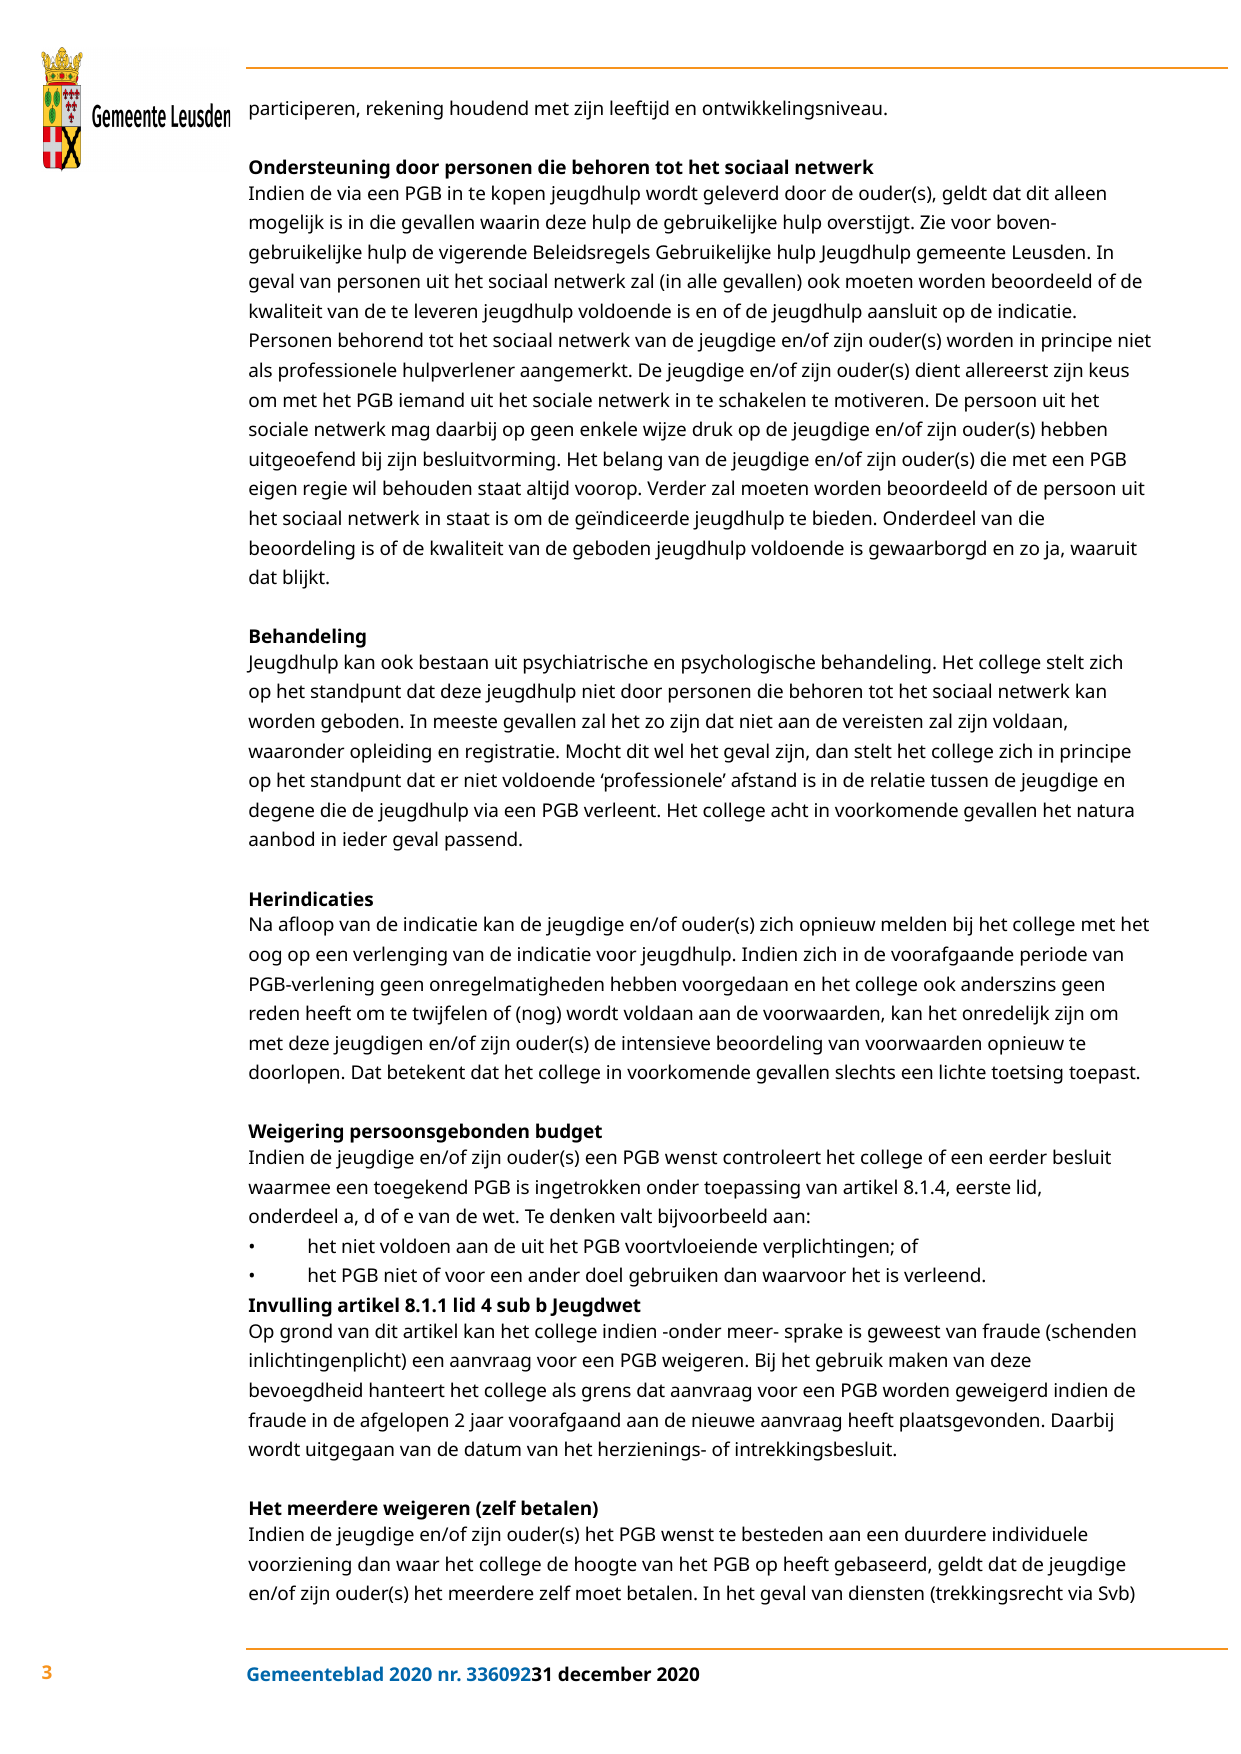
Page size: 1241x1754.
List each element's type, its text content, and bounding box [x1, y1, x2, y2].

text Ondersteuning door personen die behoren tot het sociaal netwerk [248, 154, 1152, 180]
picture [41, 47, 231, 172]
text Indien de jeugdige en/of zijn ouder(s) het PGB wenst te besteden aan een duurdere individuele voorziening dan waar het college de hoogte van het PGB op heeft gebaseerd, geldt dat de jeugdige en/of zijn ouder(s) het meerdere zelf moet betalen. In het geval van diensten (trekkingsrecht via Svb) [248, 1521, 1152, 1606]
text Jeugdhulp kan ook bestaan uit psychiatrische en psychologische behandeling. Het college stelt zich op het standpunt dat deze jeugdhulp niet door personen die behoren tot het sociaal netwerk kan worden geboden. In meeste gevallen zal het zo zijn dat niet aan de vereisten zal zijn voldaan, waaronder opleiding en registratie. Mocht dit wel het geval zijn, dan stelt het college zich in principe op het standpunt dat er niet voldoende ‘professionele’ afstand is in de relatie tussen de jeugdige en degene die de jeugdhulp via een PGB verleent. Het college acht in voorkomende gevallen het natura aanbod in ieder geval passend. [248, 649, 1152, 852]
text Het meerdere weigeren (zelf betalen) [248, 1496, 1152, 1521]
text Indien de jeugdige en/of zijn ouder(s) een PGB wenst controleert het college of een eerder besluit waarmee een toegekend PGB is ingetrokken onder toepassing van artikel 8.1.4, eerste lid, onderdeel a, d of e van de wet. Te denken valt bijvoorbeeld aan: [248, 1144, 1152, 1229]
text Behandeling [248, 623, 1152, 649]
list het niet voldoen aan de uit het PGB voortvloeiende verplichtingen; of [248, 1233, 1152, 1259]
text Herindicaties [248, 886, 1152, 912]
text Indien de via een PGB in te kopen jeugdhulp wordt geleverd door de ouder(s), geldt dat dit alleen mogelijk is in die gevallen waarin deze hulp de gebruikelijke hulp overstijgt. Zie voor boven-gebruikelijke hulp de vigerende Beleidsregels Gebruikelijke hulp Jeugdhulp gemeente Leusden. In geval van personen uit het sociaal netwerk zal (in alle gevallen) ook moeten worden beoordeeld of de kwaliteit van de te leveren jeugdhulp voldoende is en of de jeugdhulp aansluit op de indicatie. Personen behorend tot het sociaal netwerk van de jeugdige en/of zijn ouder(s) worden in principe niet als professionele hulpverlener aangemerkt. De jeugdige en/of zijn ouder(s) dient allereerst zijn keus om met het PGB iemand uit het sociale netwerk in te schakelen te motiveren. De persoon uit het sociale netwerk mag daarbij op geen enkele wijze druk op de jeugdige en/of zijn ouder(s) hebben uitgeoefend bij zijn besluitvorming. Het belang van de jeugdige en/of zijn ouder(s) die met een PGB eigen regie wil behouden staat altijd voorop. Verder zal moeten worden beoordeeld of de persoon uit het sociaal netwerk in staat is om de geïndiceerde jeugdhulp te bieden. Onderdeel van die beoordeling is of de kwaliteit van de geboden jeugdhulp voldoende is gewaarborgd en zo ja, waaruit dat blijkt. [248, 180, 1152, 590]
list het PGB niet of voor een ander doel gebruiken dan waarvoor het is verleend. [248, 1263, 1152, 1288]
text Invulling artikel 8.1.1 lid 4 sub b Jeugdwet [248, 1292, 1152, 1318]
text Na afloop van de indicatie kan de jeugdige en/of ouder(s) zich opnieuw melden bij het college met het oog op een verlenging van de indicatie voor jeugdhulp. Indien zich in de voorafgaande periode van PGB-verlening geen onregelmatigheden hebben voorgedaan en het college ook anderszins geen reden heeft om te twijfelen of (nog) wordt voldaan aan de voorwaarden, kan het onredelijk zijn om met deze jeugdigen en/of zijn ouder(s) de intensieve beoordeling van voorwaarden opnieuw te doorlopen. Dat betekent dat het college in voorkomende gevallen slechts een lichte toetsing toepast. [248, 912, 1152, 1085]
text Weigering persoonsgebonden budget [248, 1119, 1152, 1144]
text participeren, rekening houdend met zijn leeftijd en ontwikkelingsniveau. [248, 95, 1152, 121]
text Op grond van dit artikel kan het college indien -onder meer- sprake is geweest van fraude (schenden inlichtingenplicht) een aanvraag voor een PGB weigeren. Bij het gebruik maken van deze bevoegdheid hanteert het college als grens dat aanvraag voor een PGB worden geweigerd indien de fraude in de afgelopen 2 jaar voorafgaand aan de nieuwe aanvraag heeft plaatsgevonden. Daarbij wordt uitgegaan van de datum van het herzienings- of intrekkingsbesluit. [248, 1318, 1152, 1462]
